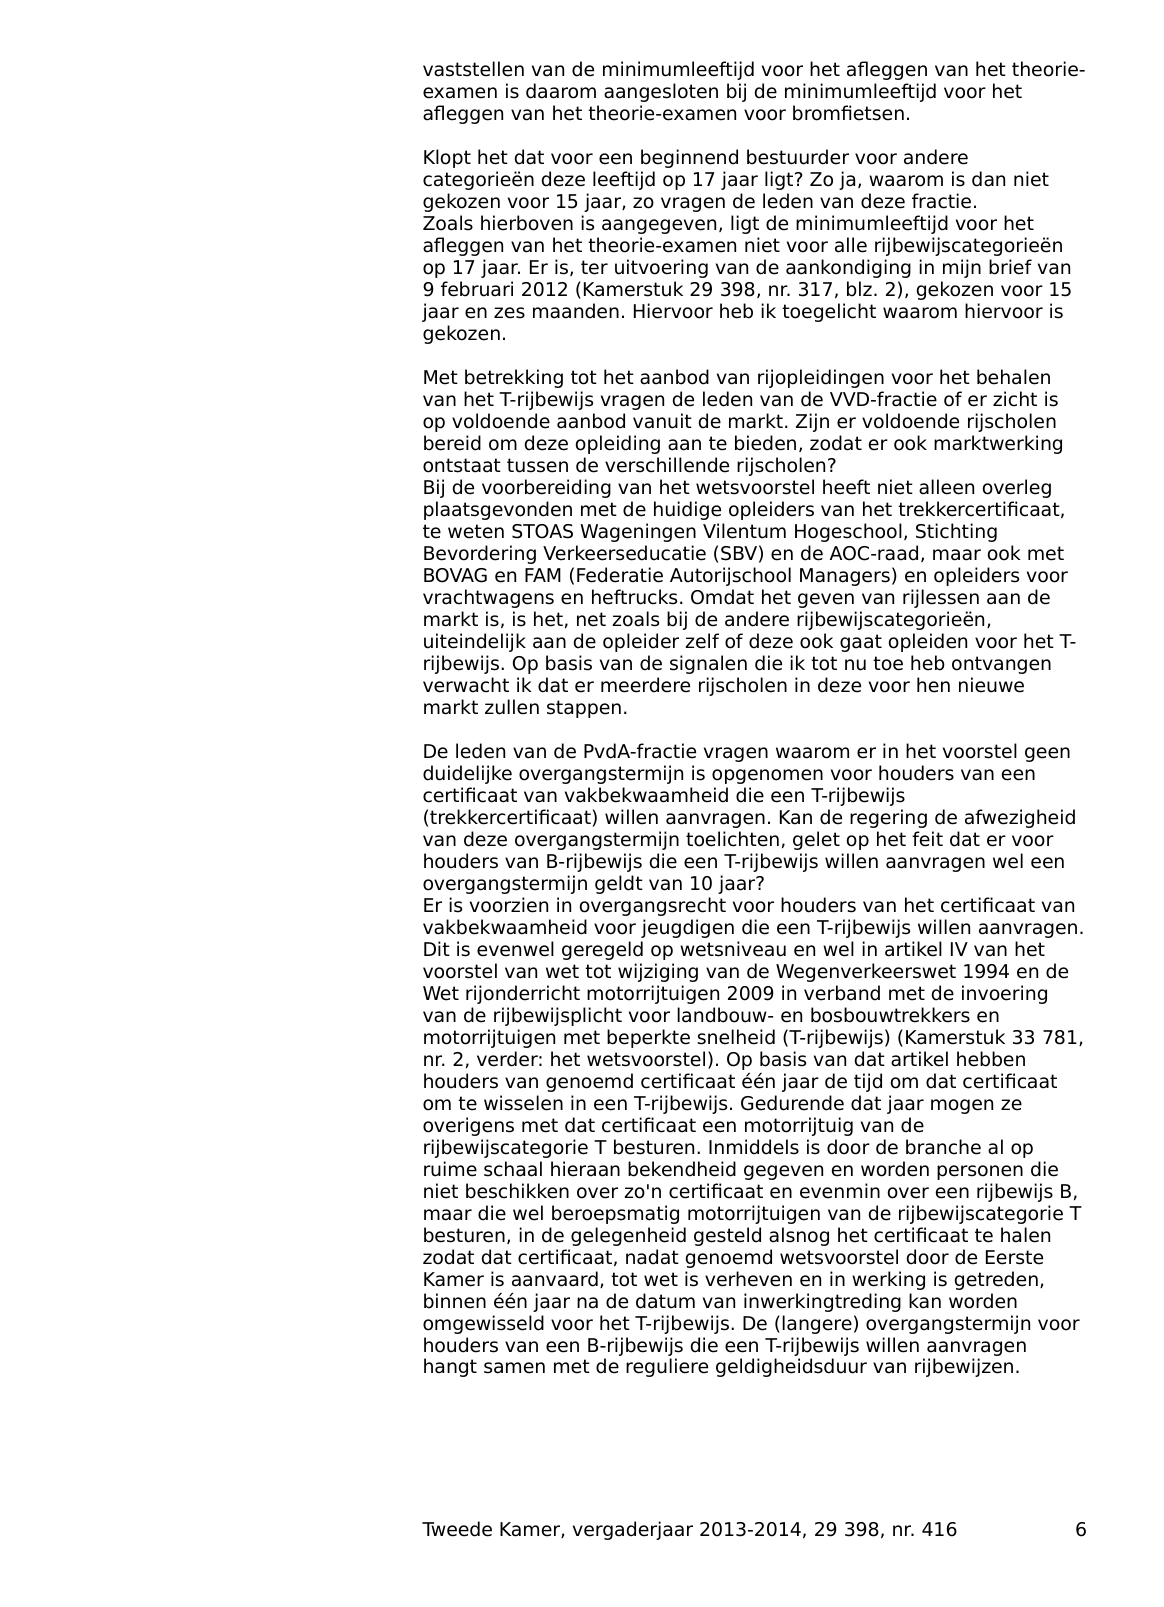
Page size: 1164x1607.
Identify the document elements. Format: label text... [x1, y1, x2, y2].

text Zoals hierboven is aangegeven, ligt de minimumleeftijd voor het afleggen van het theorie-examen niet voor alle rijbewijscategorieën op 17 jaar. Er is, ter uitvoering van de aankondiging in mijn brief van 9 februari 2012 (Kamerstuk 29 398, nr. 317, blz. 2), gekozen voor 15 jaar en zes maanden. Hiervoor heb ik toegelicht waarom hiervoor is gekozen. [422, 213, 1087, 345]
text Klopt het dat voor een beginnend bestuurder voor andere categorieën deze leeftijd op 17 jaar ligt? Zo ja, waarom is dan niet gekozen voor 15 jaar, zo vragen de leden van deze fractie. [422, 147, 1087, 213]
text vaststellen van de minimumleeftijd voor het afleggen van het theorie-examen is daarom aangesloten bij de minimumleeftijd voor het afleggen van het theorie-examen voor bromfietsen. [422, 59, 1087, 125]
text Bij de voorbereiding van het wetsvoorstel heeft niet alleen overleg plaatsgevonden met de huidige opleiders van het trekkercertificaat, te weten STOAS Wageningen Vilentum Hogeschool, Stichting Bevordering Verkeerseducatie (SBV) en de AOC-raad, maar ook met BOVAG en FAM (Federatie Autorijschool Managers) en opleiders voor vrachtwagens en heftrucks. Omdat het geven van rijlessen aan de markt is, is het, net zoals bij de andere rijbewijscategorieën, uiteindelijk aan de opleider zelf of deze ook gaat opleiden voor het T-rijbewijs. Op basis van de signalen die ik tot nu toe heb ontvangen verwacht ik dat er meerdere rijscholen in deze voor hen nieuwe markt zullen stappen. [422, 477, 1087, 719]
text De leden van de PvdA-fractie vragen waarom er in het voorstel geen duidelijke overgangstermijn is opgenomen voor houders van een certificaat van vakbekwaamheid die een T-rijbewijs (trekkercertificaat) willen aanvragen. Kan de regering de afwezigheid van deze overgangstermijn toelichten, gelet op het feit dat er voor houders van B-rijbewijs die een T-rijbewijs willen aanvragen wel een overgangstermijn geldt van 10 jaar? [422, 741, 1087, 895]
text Er is voorzien in overgangsrecht voor houders van het certificaat van vakbekwaamheid voor jeugdigen die een T-rijbewijs willen aanvragen. Dit is evenwel geregeld op wetsniveau en wel in artikel IV van het voorstel van wet tot wijziging van de Wegenverkeerswet 1994 en de Wet rijonderricht motorrijtuigen 2009 in verband met de invoering van de rijbewijsplicht voor landbouw- en bosbouwtrekkers en motorrijtuigen met beperkte snelheid (T-rijbewijs) (Kamerstuk 33 781, nr. 2, verder: het wetsvoorstel). Op basis van dat artikel hebben houders van genoemd certificaat één jaar de tijd om dat certificaat om te wisselen in een T-rijbewijs. Gedurende dat jaar mogen ze overigens met dat certificaat een motorrijtuig van de rijbewijscategorie T besturen. Inmiddels is door de branche al op ruime schaal hieraan bekendheid gegeven en worden personen die niet beschikken over zo'n certificaat en evenmin over een rijbewijs B, maar die wel beroepsmatig motorrijtuigen van de rijbewijscategorie T besturen, in de gelegenheid gesteld alsnog het certificaat te halen zodat dat certificaat, nadat genoemd wetsvoorstel door de Eerste Kamer is aanvaard, tot wet is verheven en in werking is getreden, binnen één jaar na de datum van inwerkingtreding kan worden omgewisseld voor het T-rijbewijs. De (langere) overgangstermijn voor houders van een B-rijbewijs die een T-rijbewijs willen aanvragen hangt samen met de reguliere geldigheidsduur van rijbewijzen. [422, 895, 1087, 1378]
text Met betrekking tot het aanbod van rijopleidingen voor het behalen van het T-rijbewijs vragen de leden van de VVD-fractie of er zicht is op voldoende aanbod vanuit de markt. Zijn er voldoende rijscholen bereid om deze opleiding aan te bieden, zodat er ook marktwerking ontstaat tussen de verschillende rijscholen? [422, 367, 1087, 477]
